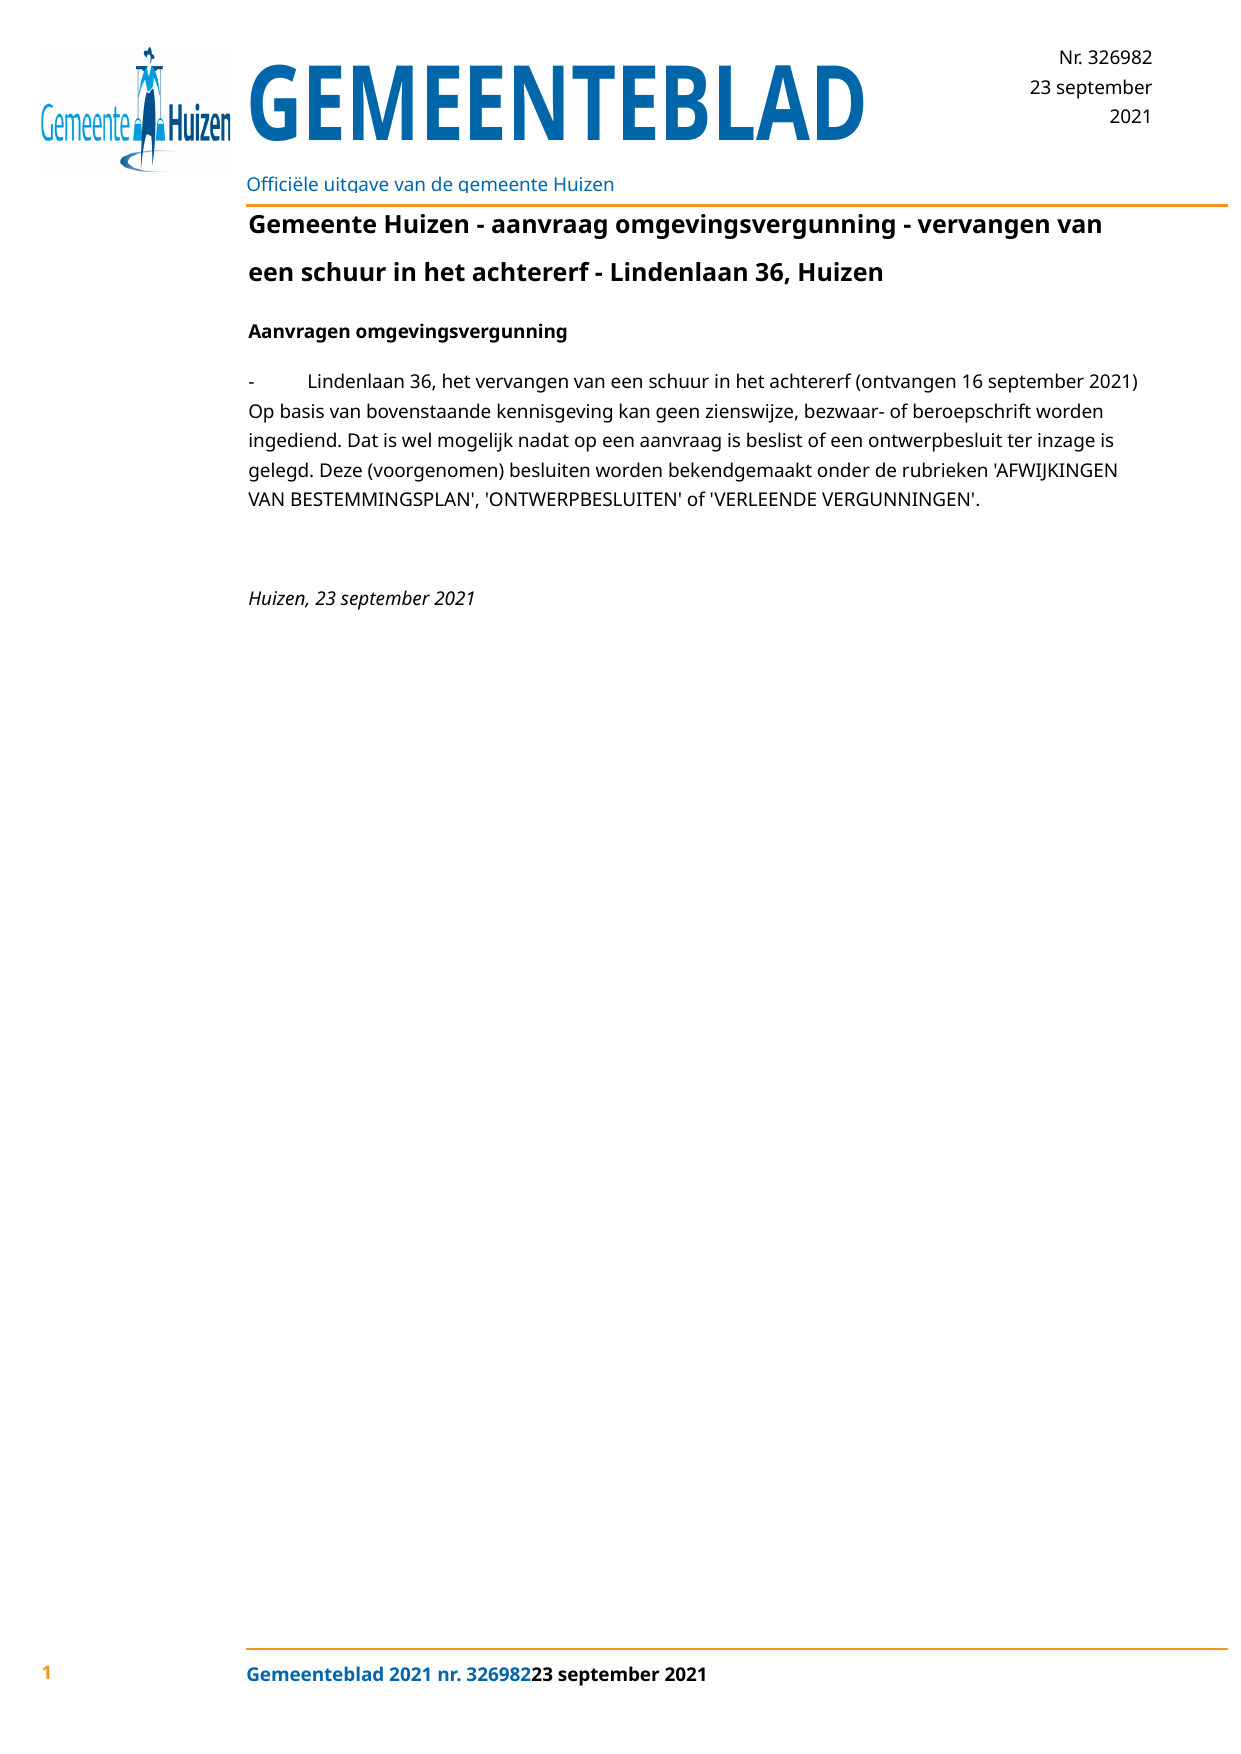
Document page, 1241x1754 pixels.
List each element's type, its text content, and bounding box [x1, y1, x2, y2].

text Huizen, 23 september 2021 [248, 585, 1152, 611]
text Gemeente Huizen - aanvraag omgevingsvergunning - vervangen van een schuur in het achtererf - Lindenlaan 36, Huizen [248, 207, 1152, 288]
text Aanvragen omgevingsvergunning [248, 318, 1152, 344]
picture [41, 47, 231, 172]
text Op basis van bovenstaande kennisgeving kan geen zienswijze, bezwaar- of beroepschrift worden ingediend. Dat is wel mogelijk nadat op een aanvraag is beslist of een ontwerpbesluit ter inzage is gelegd. Deze (voorgenomen) besluiten worden bekendgemaakt onder de rubrieken 'AFWIJKINGEN VAN BESTEMMINGSPLAN', 'ONTWERPBESLUITEN' of 'VERLEENDE VERGUNNINGEN'. [248, 398, 1152, 512]
list Lindenlaan 36, het vervangen van een schuur in het achtererf (ontvangen 16 september 2021) [248, 368, 1152, 394]
